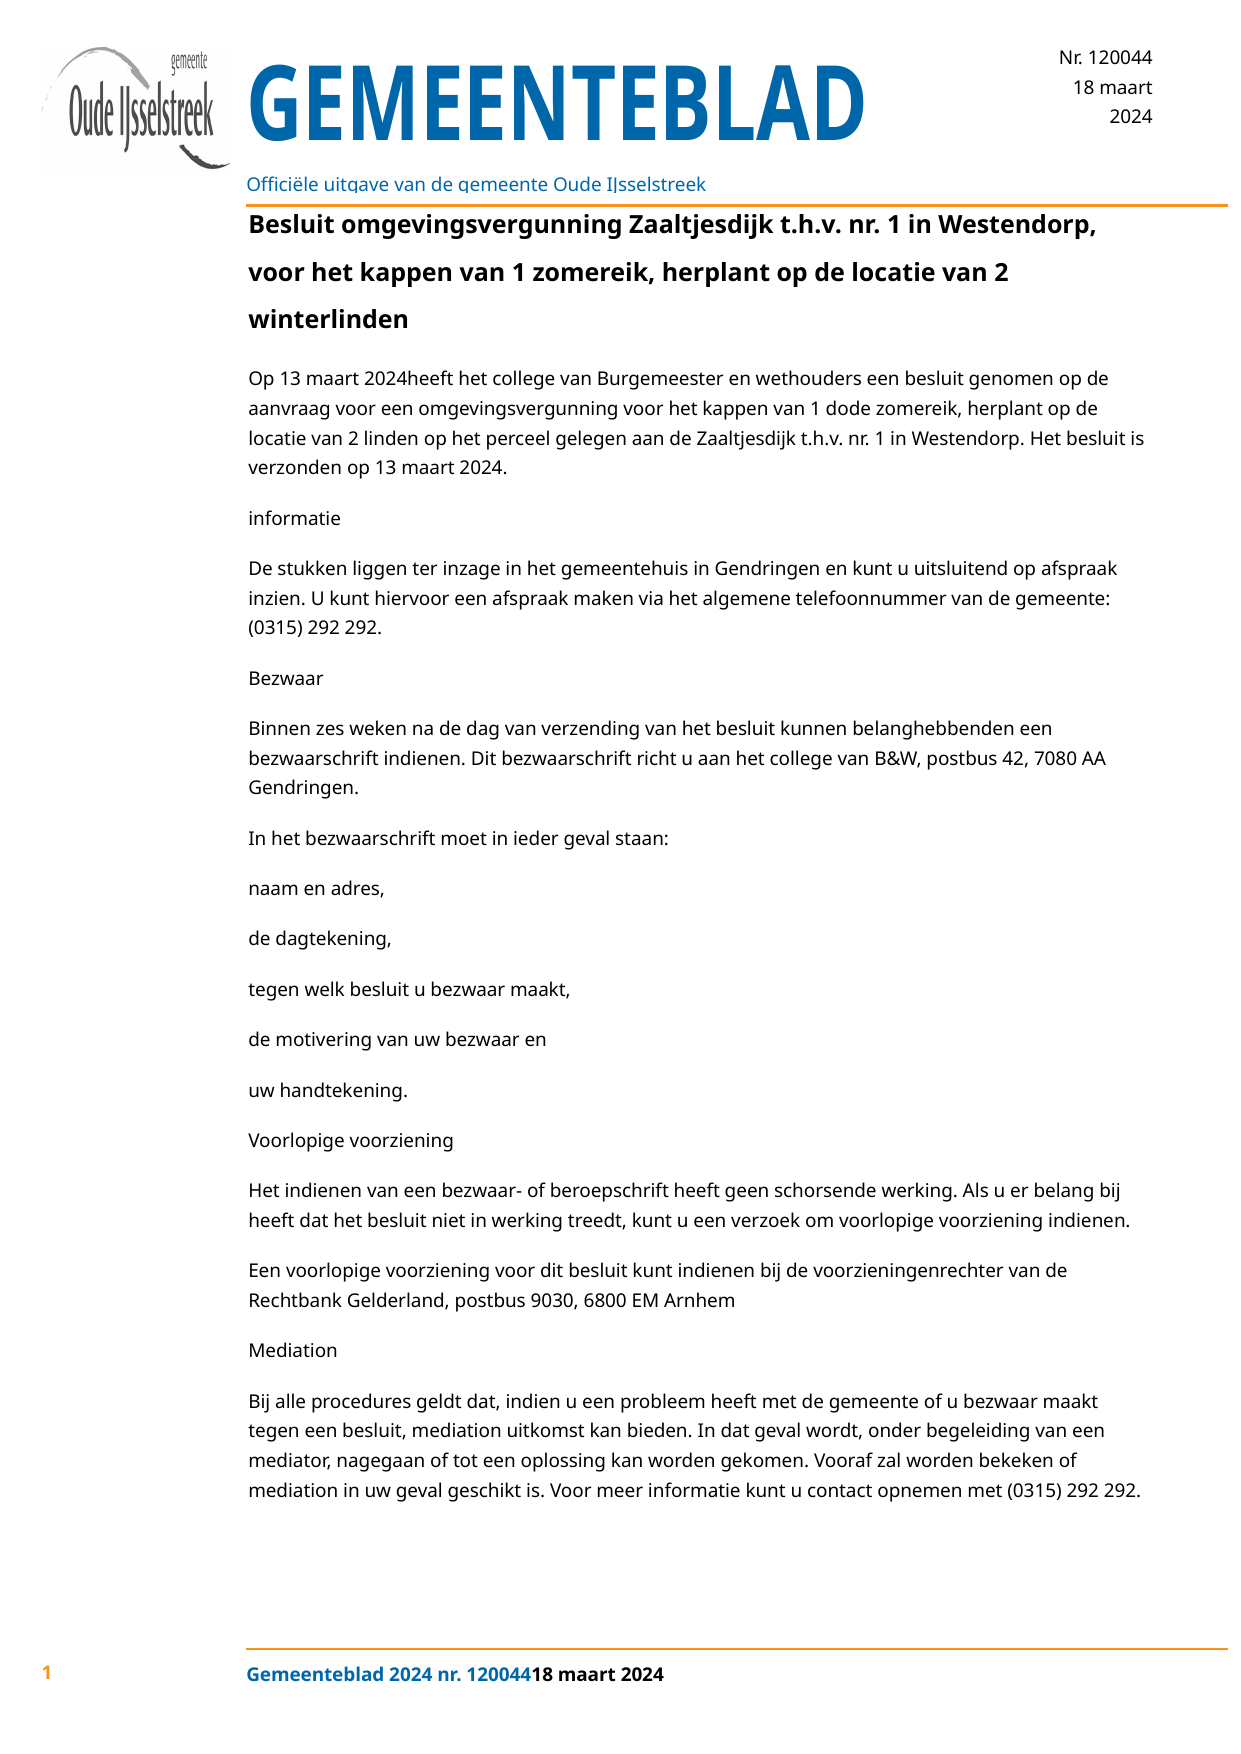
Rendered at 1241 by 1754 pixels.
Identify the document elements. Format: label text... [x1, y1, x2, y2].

text Een voorlopige voorziening voor dit besluit kunt indienen bij de voorzieningenrechter van de Rechtbank Gelderland, postbus 9030, 6800 EM Arnhem [248, 1258, 1152, 1313]
text Voorlopige voorziening [248, 1127, 1152, 1153]
text de dagtekening, [248, 926, 1152, 951]
text Besluit omgevingsvergunning Zaaltjesdijk t.h.v. nr. 1 in Westendorp, voor het kappen van 1 zomereik, herplant op de locatie van 2 winterlinden [248, 207, 1152, 336]
text informatie [248, 505, 1152, 530]
text tegen welk besluit u bezwaar maakt, [248, 976, 1152, 1002]
text uw handtekening. [248, 1077, 1152, 1102]
text Mediation [248, 1338, 1152, 1363]
picture [41, 47, 231, 172]
text Het indienen van een bezwaar- of beroepschrift heeft geen schorsende werking. Als u er belang bij heeft dat het besluit niet in werking treedt, kunt u een verzoek om voorlopige voorziening indienen. [248, 1178, 1152, 1233]
text de motivering van uw bezwaar en [248, 1026, 1152, 1052]
text Bezwaar [248, 665, 1152, 690]
text naam en adres, [248, 875, 1152, 901]
text Op 13 maart 2024heeft het college van Burgemeester en wethouders een besluit genomen op de aanvraag voor een omgevingsvergunning voor het kappen van 1 dode zomereik, herplant op de locatie van 2 linden op het perceel gelegen aan de Zaaltjesdijk t.h.v. nr. 1 in Westendorp. Het besluit is verzonden op 13 maart 2024. [248, 366, 1152, 480]
text In het bezwaarschrift moet in ieder geval staan: [248, 825, 1152, 850]
text Binnen zes weken na de dag van verzending van het besluit kunnen belanghebbenden een bezwaarschrift indienen. Dit bezwaarschrift richt u aan het college van B&W, postbus 42, 7080 AA Gendringen. [248, 715, 1152, 800]
text De stukken liggen ter inzage in het gemeentehuis in Gendringen en kunt u uitsluitend op afspraak inzien. U kunt hiervoor een afspraak maken via het algemene telefoonnummer van de gemeente: (0315) 292 292. [248, 555, 1152, 640]
text Bij alle procedures geldt dat, indien u een probleem heeft met de gemeente of u bezwaar maakt tegen een besluit, mediation uitkomst kan bieden. In dat geval wordt, onder begeleiding van een mediator, nagegaan of tot een oplossing kan worden gekomen. Vooraf zal worden bekeken of mediation in uw geval geschikt is. Voor meer informatie kunt u contact opnemen met (0315) 292 292. [248, 1388, 1152, 1502]
